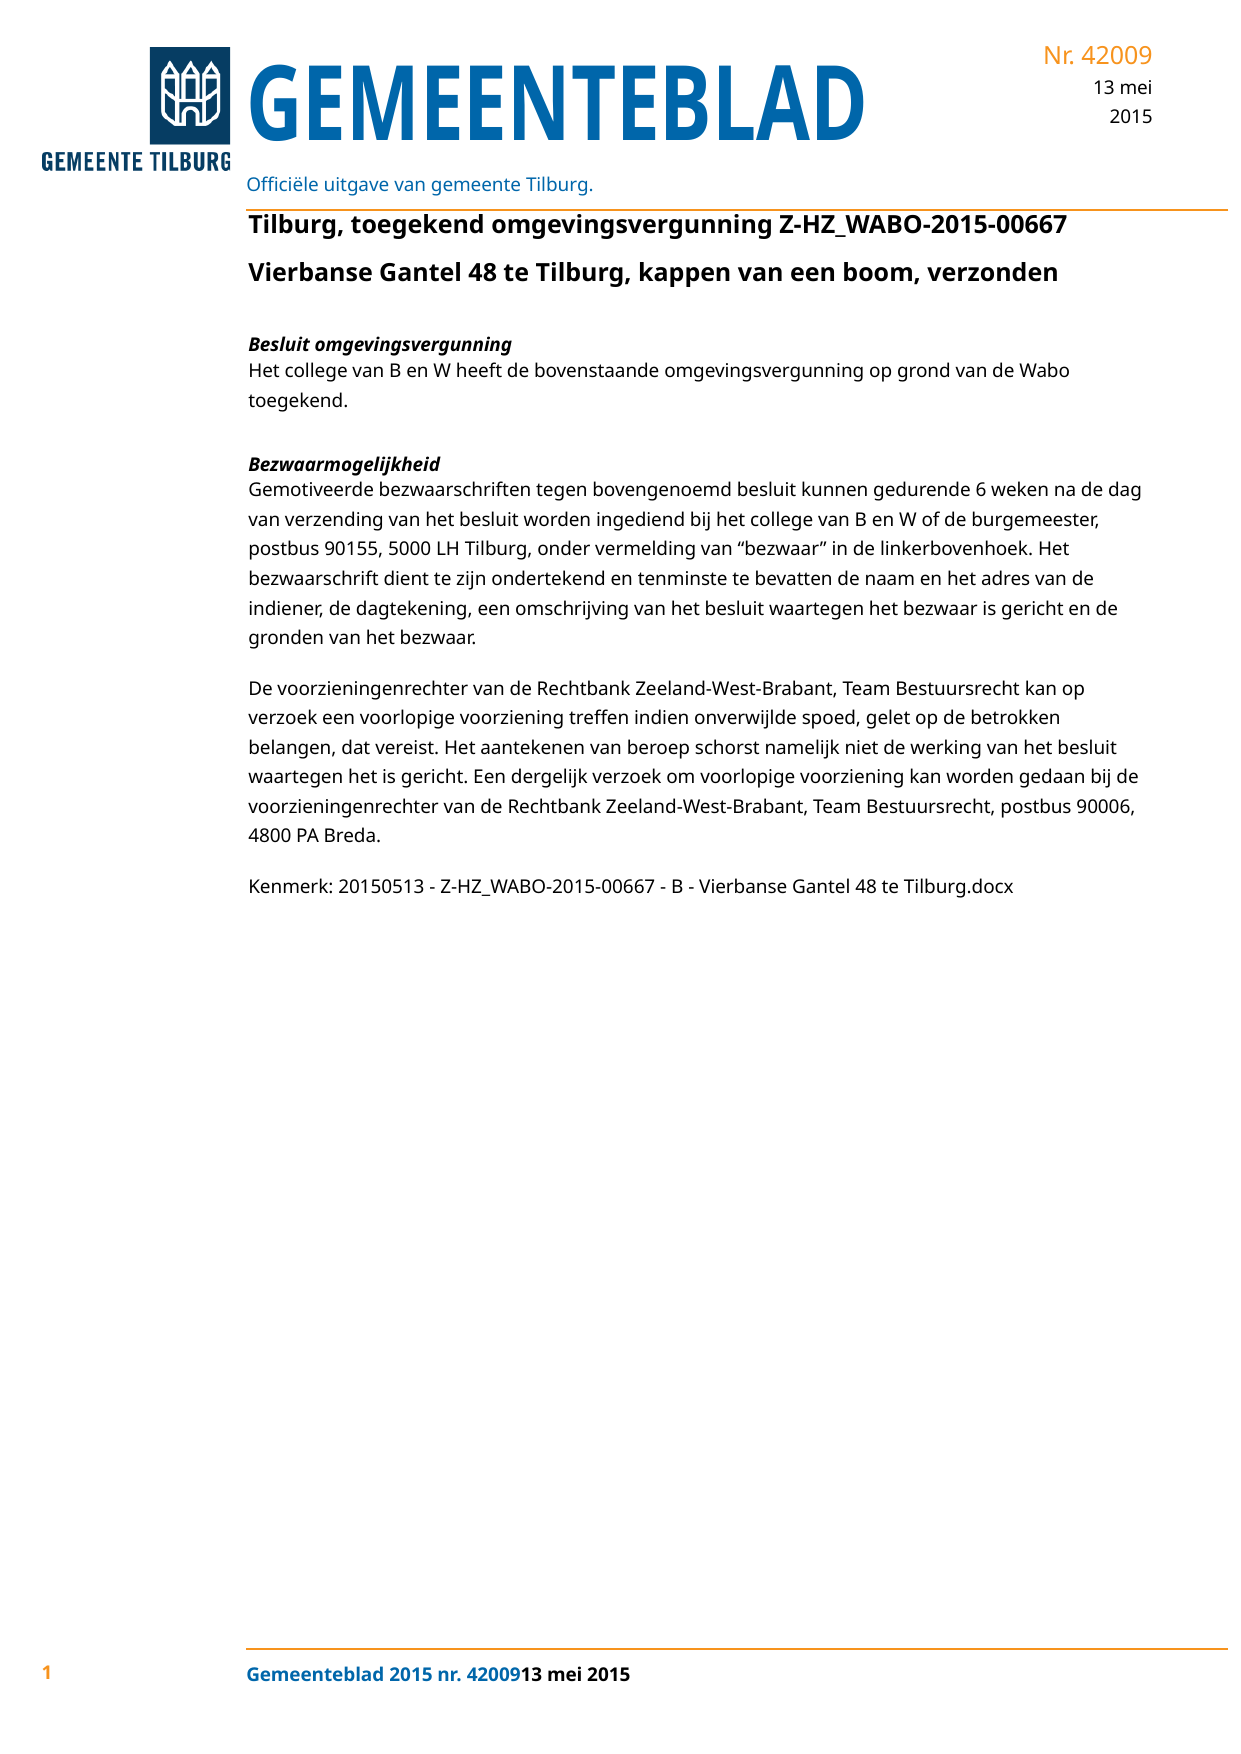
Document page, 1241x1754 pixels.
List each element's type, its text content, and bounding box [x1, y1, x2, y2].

text Tilburg, toegekend omgevingsvergunning Z-HZ_WABO-2015-00667 Vierbanse Gantel 48 te Tilburg, kappen van een boom, verzonden [248, 211, 1152, 288]
text De voorzieningenrechter van de Rechtbank Zeeland-West-Brabant, Team Bestuursrecht kan op verzoek een voorlopige voorziening treffen indien onverwijlde spoed, gelet op de betrokken belangen, dat vereist. Het aantekenen van beroep schorst namelijk niet de werking van het besluit waartegen het is gericht. Een dergelijk verzoek om voorlopige voorziening kan worden gedaan bij de voorzieningenrechter van de Rechtbank Zeeland-West-Brabant, Team Bestuursrecht, postbus 90006, 4800 PA Breda. [248, 675, 1152, 848]
text Gemotiveerde bezwaarschriften tegen bovengenoemd besluit kunnen gedurende 6 weken na de dag van verzending van het besluit worden ingediend bij het college van B en W of de burgemeester, postbus 90155, 5000 LH Tilburg, onder vermelding van “bezwaar” in de linkerbovenhoek. Het bezwaarschrift dient te zijn ondertekend en tenminste te bevatten de naam en het adres van de indiener, de dagtekening, een omschrijving van het besluit waartegen het bezwaar is gericht en de gronden van het bezwaar. [248, 476, 1152, 650]
text Het college van B en W heeft de bovenstaande omgevingsvergunning op grond van de Wabo toegekend. [248, 357, 1152, 412]
text Kenmerk: 20150513 - Z-HZ_WABO-2015-00667 - B - Vierbanse Gantel 48 te Tilburg.docx [248, 873, 1152, 899]
picture [41, 47, 231, 172]
text Bezwaarmogelijkheid [248, 451, 1152, 476]
text Besluit omgevingsvergunning [248, 331, 1152, 357]
